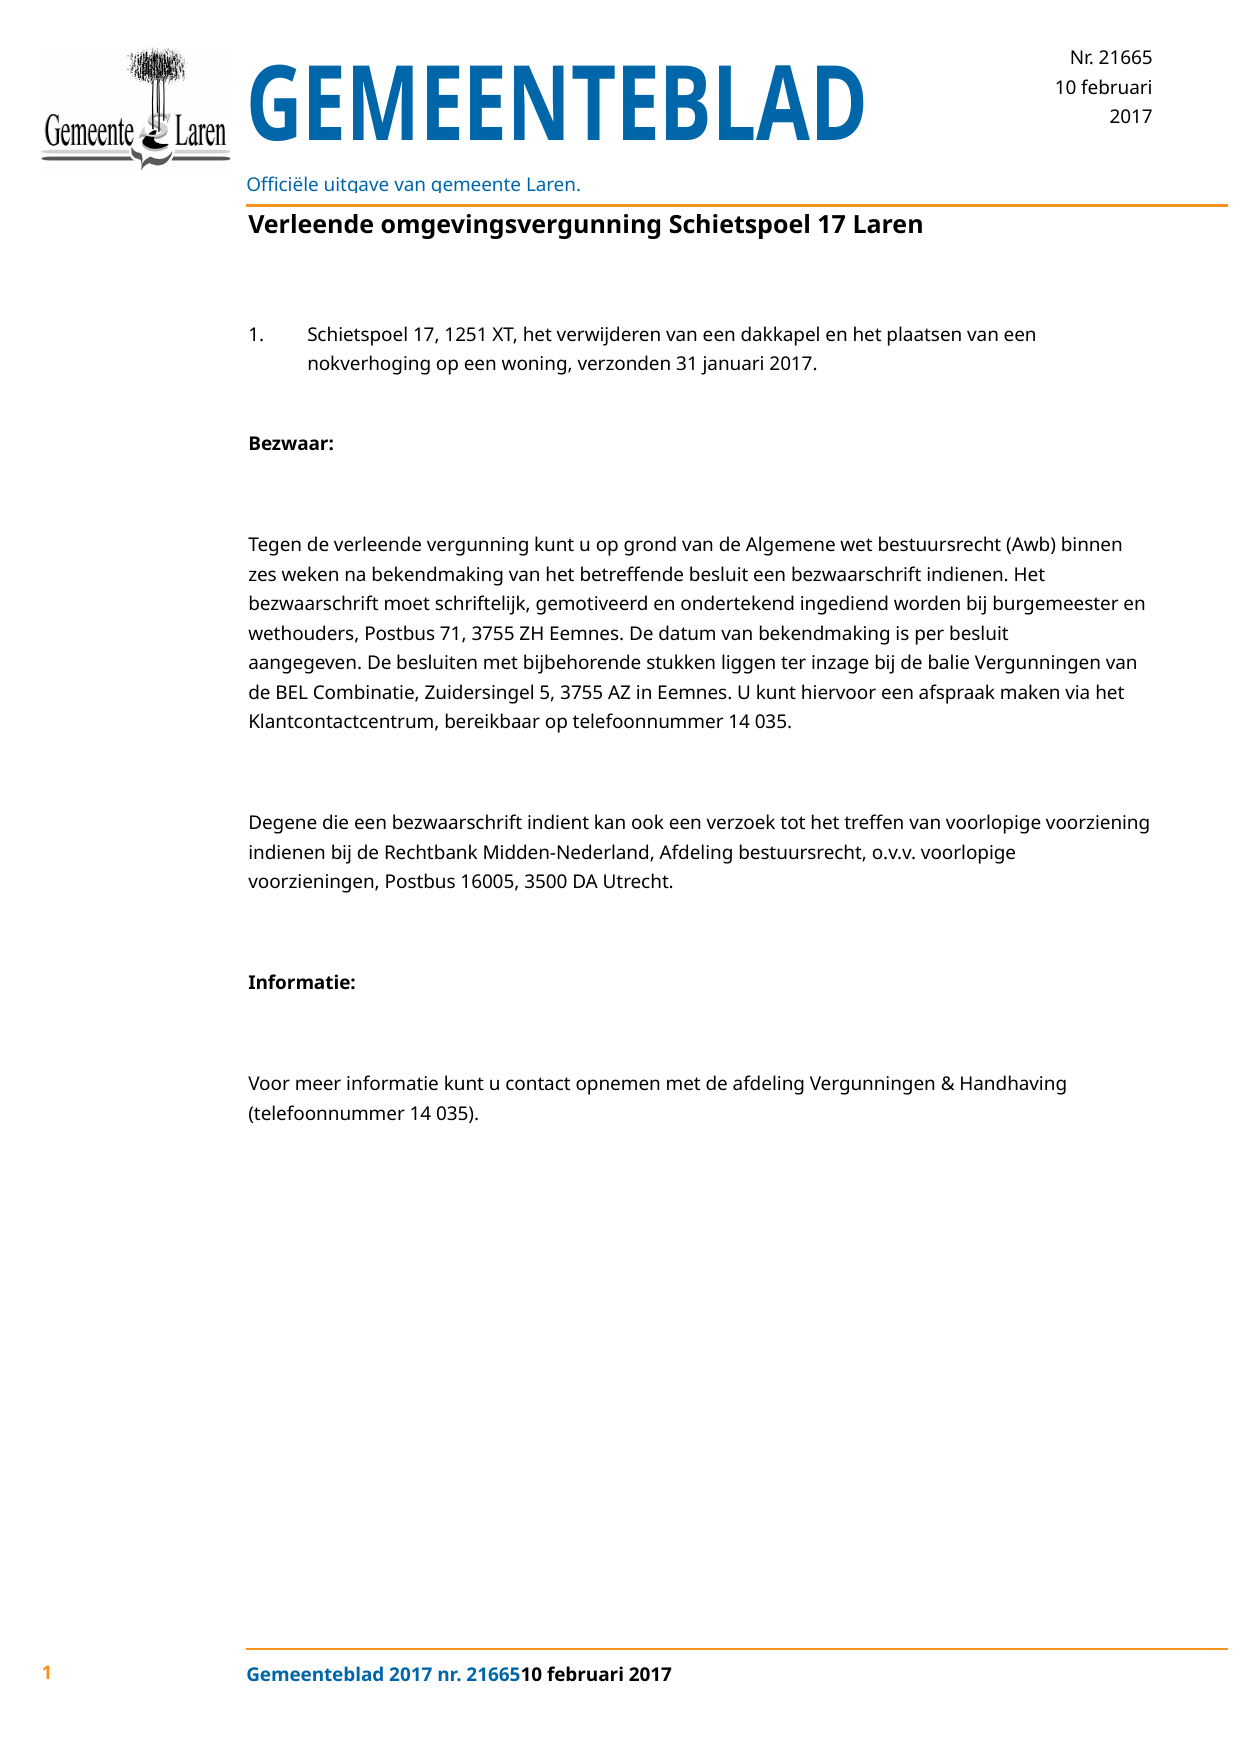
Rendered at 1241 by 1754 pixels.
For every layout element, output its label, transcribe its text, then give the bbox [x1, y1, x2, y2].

text Degene die een bezwaarschrift indient kan ook een verzoek tot het treffen van voorlopige voorziening indienen bij de Rechtbank Midden-Nederland, Afdeling bestuursrecht, o.v.v. voorlopige voorzieningen, Postbus 16005, 3500 DA Utrecht. [248, 809, 1152, 894]
picture [41, 47, 231, 172]
list Schietspoel 17, 1251 XT, het verwijderen van een dakkapel en het plaatsen van een nokverhoging op een woning, verzonden 31 januari 2017. [248, 321, 1152, 376]
text Informatie: [248, 969, 1152, 995]
text Voor meer informatie kunt u contact opnemen met de afdeling Vergunningen & Handhaving (telefoonnummer 14 035). [248, 1070, 1152, 1126]
text Verleende omgevingsvergunning Schietspoel 17 Laren [248, 207, 1152, 241]
text Tegen de verleende vergunning kunt u op grond van de Algemene wet bestuursrecht (Awb) binnen zes weken na bekendmaking van het betreffende besluit een bezwaarschrift indienen. Het bezwaarschrift moet schriftelijk, gemotiveerd en ondertekend ingediend worden bij burgemeester en wethouders, Postbus 71, 3755 ZH Eemnes. De datum van bekendmaking is per besluit aangegeven. De besluiten met bijbehorende stukken liggen ter inzage bij de balie Vergunningen van de BEL Combinatie, Zuidersingel 5, 3755 AZ in Eemnes. U kunt hiervoor een afspraak maken via het Klantcontactcentrum, bereikbaar op telefoonnummer 14 035. [248, 531, 1152, 734]
text Bezwaar: [248, 430, 1152, 456]
